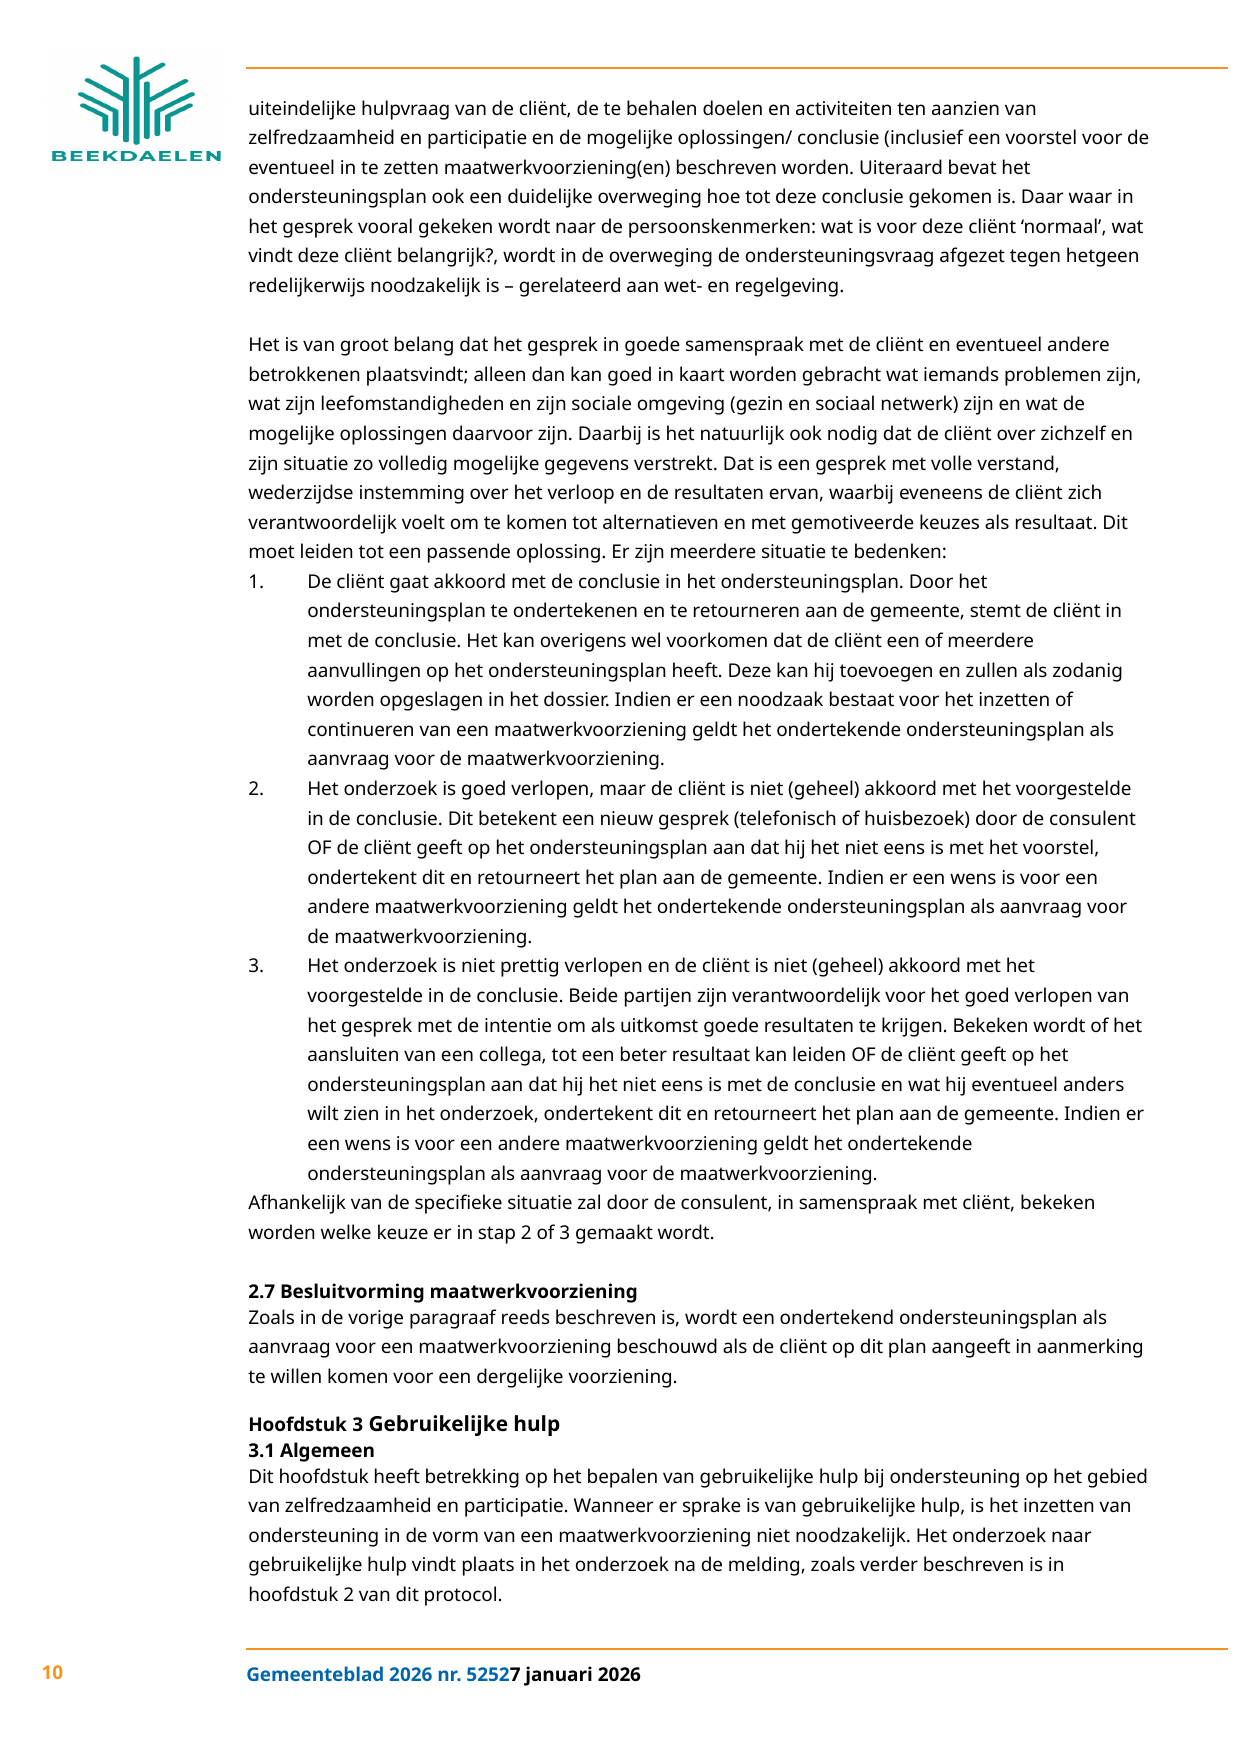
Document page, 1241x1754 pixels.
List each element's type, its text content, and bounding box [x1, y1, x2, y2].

list Het onderzoek is niet prettig verlopen en de cliënt is niet (geheel) akkoord met het voorgestelde in de conclusie. Beide partijen zijn verantwoordelijk voor het goed verlopen van het gesprek met de intentie om als uitkomst goede resultaten te krijgen. Bekeken wordt of het aansluiten van een collega, tot een beter resultaat kan leiden OF de cliënt geeft op het ondersteuningsplan aan dat hij het niet eens is met de conclusie en wat hij eventueel anders wilt zien in het onderzoek, ondertekent dit en retourneert het plan aan de gemeente. Indien er een wens is voor een andere maatwerkvoorziening geldt het ondertekende ondersteuningsplan als aanvraag voor de maatwerkvoorziening. [248, 953, 1152, 1186]
text Zoals in de vorige paragraaf reeds beschreven is, wordt een ondertekend ondersteuningsplan als aanvraag voor een maatwerkvoorziening beschouwd als de cliënt op dit plan aangeeft in aanmerking te willen komen voor een dergelijke voorziening. [248, 1304, 1152, 1389]
picture [41, 47, 231, 172]
text Afhankelijk van de specifieke situatie zal door de consulent, in samenspraak met cliënt, bekeken worden welke keuze er in stap 2 of 3 gemaakt wordt. [248, 1189, 1152, 1245]
text Hoofdstuk 3 Gebruikelijke hulp [248, 1409, 1152, 1437]
text Dit hoofdstuk heeft betrekking op het bepalen van gebruikelijke hulp bij ondersteuning op het gebied van zelfredzaamheid en participatie. Wanneer er sprake is van gebruikelijke hulp, is het inzetten van ondersteuning in de vorm van een maatwerkvoorziening niet noodzakelijk. Het onderzoek naar gebruikelijke hulp vindt plaats in het onderzoek na de melding, zoals verder beschreven is in hoofdstuk 2 van dit protocol. [248, 1463, 1152, 1607]
list De cliënt gaat akkoord met de conclusie in het ondersteuningsplan. Door het ondersteuningsplan te ondertekenen en te retourneren aan de gemeente, stemt de cliënt in met de conclusie. Het kan overigens wel voorkomen dat de cliënt een of meerdere aanvullingen op het ondersteuningsplan heeft. Deze kan hij toevoegen en zullen als zodanig worden opgeslagen in het dossier. Indien er een noodzaak bestaat voor het inzetten of continueren van een maatwerkvoorziening geldt het ondertekende ondersteuningsplan als aanvraag voor de maatwerkvoorziening. [248, 568, 1152, 771]
text 2.7 Besluitvorming maatwerkvoorziening [248, 1278, 1152, 1304]
text 3.1 Algemeen [248, 1437, 1152, 1463]
text uiteindelijke hulpvraag van de cliënt, de te behalen doelen en activiteiten ten aanzien van zelfredzaamheid en participatie en de mogelijke oplossingen/ conclusie (inclusief een voorstel voor de eventueel in te zetten maatwerkvoorziening(en) beschreven worden. Uiteraard bevat het ondersteuningsplan ook een duidelijke overweging hoe tot deze conclusie gekomen is. Daar waar in het gesprek vooral gekeken wordt naar de persoonskenmerken: wat is voor deze cliënt ‘normaal’, wat vindt deze cliënt belangrijk?, wordt in de overweging de ondersteuningsvraag afgezet tegen hetgeen redelijkerwijs noodzakelijk is – gerelateerd aan wet- en regelgeving. [248, 95, 1152, 298]
list Het onderzoek is goed verlopen, maar de cliënt is niet (geheel) akkoord met het voorgestelde in de conclusie. Dit betekent een nieuw gesprek (telefonisch of huisbezoek) door de consulent OF de cliënt geeft op het ondersteuningsplan aan dat hij het niet eens is met het voorstel, ondertekent dit en retourneert het plan aan de gemeente. Indien er een wens is voor een andere maatwerkvoorziening geldt het ondertekende ondersteuningsplan als aanvraag voor de maatwerkvoorziening. [248, 775, 1152, 949]
text Het is van groot belang dat het gesprek in goede samenspraak met de cliënt en eventueel andere betrokkenen plaatsvindt; alleen dan kan goed in kaart worden gebracht wat iemands problemen zijn, wat zijn leefomstandigheden en zijn sociale omgeving (gezin en sociaal netwerk) zijn en wat de mogelijke oplossingen daarvoor zijn. Daarbij is het natuurlijk ook nodig dat de cliënt over zichzelf en zijn situatie zo volledig mogelijke gegevens verstrekt. Dat is een gesprek met volle verstand, wederzijdse instemming over het verloop en de resultaten ervan, waarbij eveneens de cliënt zich verantwoordelijk voelt om te komen tot alternatieven en met gemotiveerde keuzes als resultaat. Dit moet leiden tot een passende oplossing. Er zijn meerdere situatie te bedenken: [248, 331, 1152, 564]
